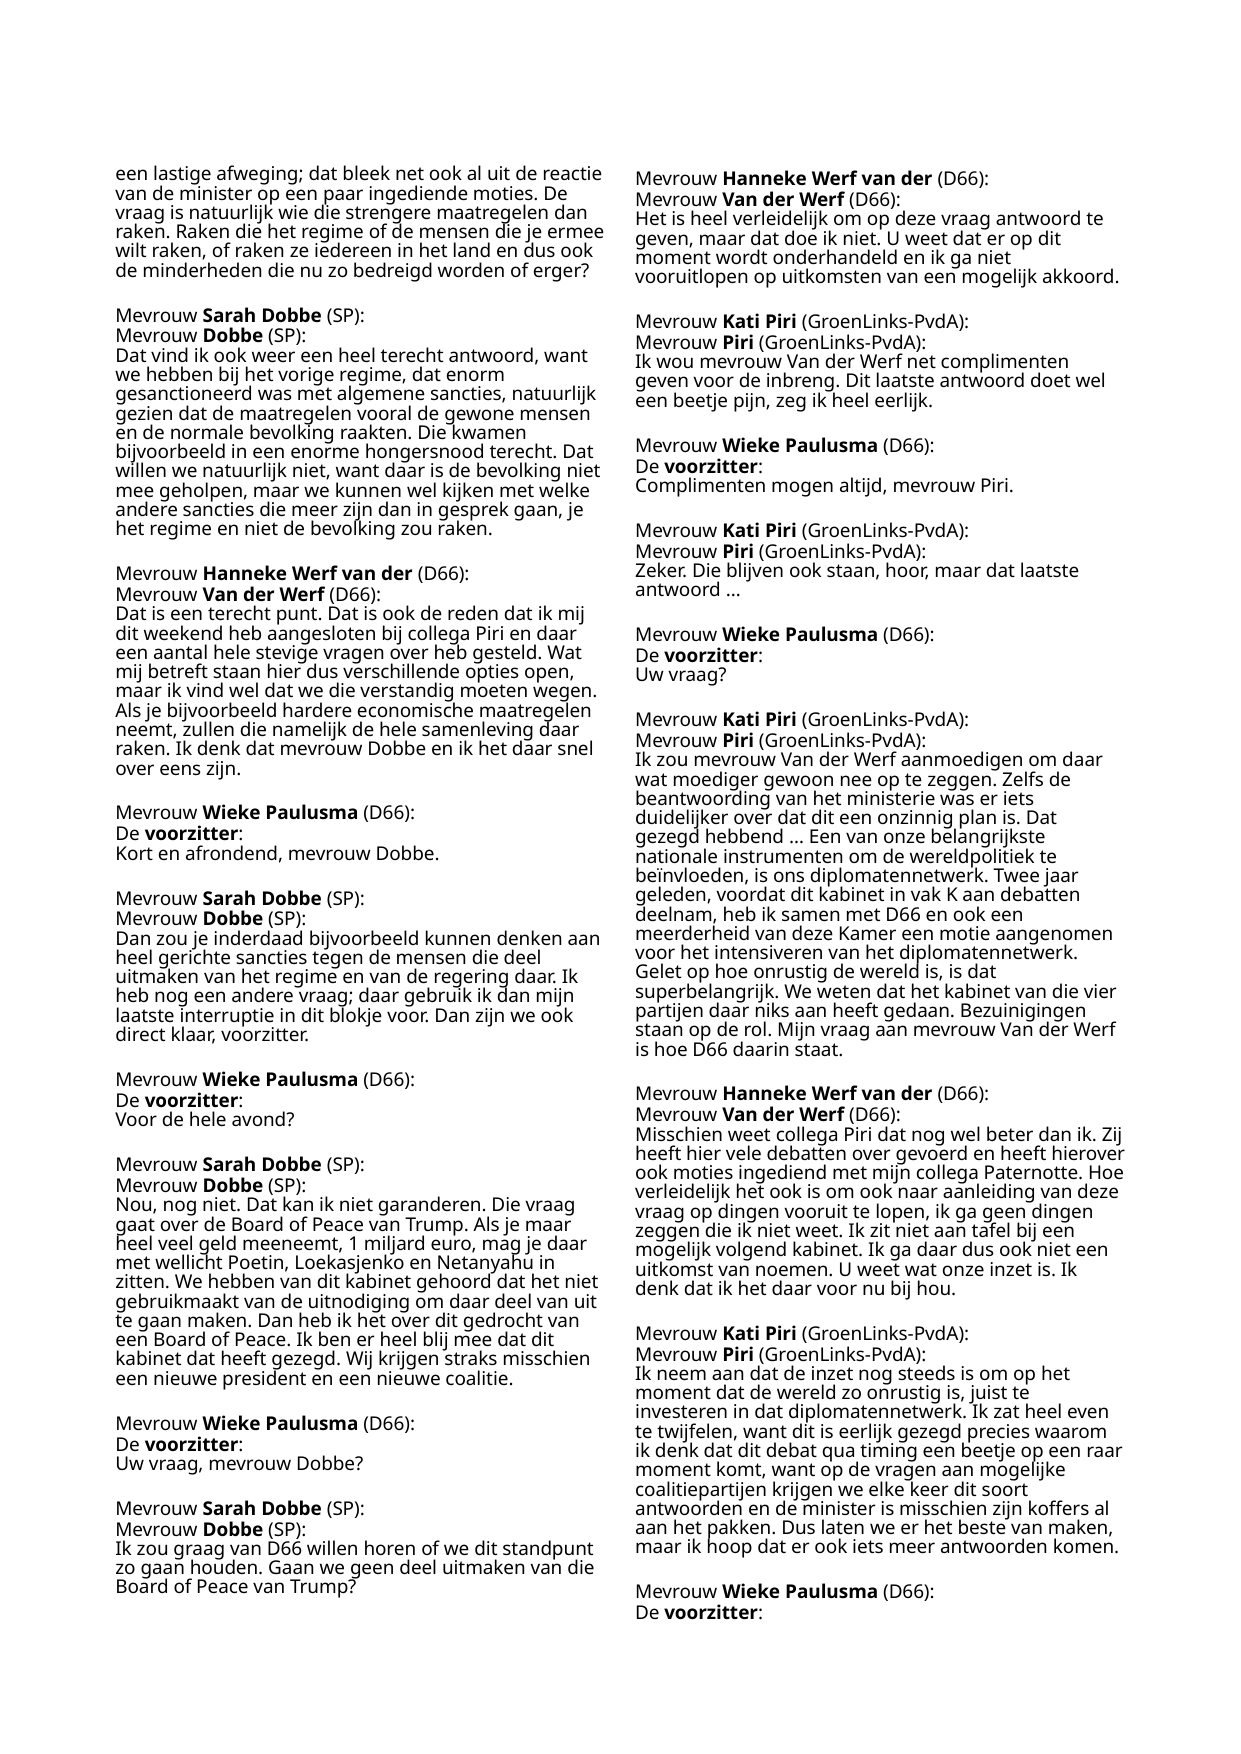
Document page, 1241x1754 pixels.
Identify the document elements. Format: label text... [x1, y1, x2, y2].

text Mevrouw Wieke Paulusma (D66): [635, 621, 1125, 647]
text Mevrouw Hanneke Werf van der (D66): [635, 1081, 1125, 1106]
text Mevrouw Sarah Dobbe (SP): [115, 302, 605, 327]
text Mevrouw Piri (GroenLinks-PvdA): [635, 543, 1125, 562]
text Dat vind ik ook weer een heel terecht antwoord, want we hebben bij het vorige regime, dat enorm gesanctioneerd was met algemene sancties, natuurlijk gezien dat de maatregelen vooral de gewone mensen en de normale bevolking raakten. Die kwamen bijvoorbeeld in een enorme hongersnood terecht. Dat willen we natuurlijk niet, want daar is de bevolking niet mee geholpen, maar we kunnen wel kijken met welke andere sancties die meer zijn dan in gesprek gaan, je het regime en niet de bevolking zou raken. [115, 347, 605, 539]
text Mevrouw Dobbe (SP): [115, 327, 605, 347]
text Ik neem aan dat de inzet nog steeds is om op het moment dat de wereld zo onrustig is, juist te investeren in dat diplomatennetwerk. Ik zat heel even te twijfelen, want dit is eerlijk gezegd precies waarom ik denk dat dit debat qua timing een beetje op een raar moment komt, want op de vragen aan mogelijke coalitiepartijen krijgen we elke keer dit soort antwoorden en de minister is misschien zijn koffers al aan het pakken. Dus laten we er het beste van maken, maar ik hoop dat er ook iets meer antwoorden komen. [635, 1365, 1125, 1558]
text Complimenten mogen altijd, mevrouw Piri. [635, 477, 1125, 496]
text Uw vraag? [635, 666, 1125, 686]
text Mevrouw Piri (GroenLinks-PvdA): [635, 732, 1125, 751]
text Mevrouw Kati Piri (GroenLinks-PvdA): [635, 706, 1125, 732]
text Voor de hele avond? [115, 1111, 605, 1130]
text Mevrouw Wieke Paulusma (D66): [635, 432, 1125, 458]
text Zeker. Die blijven ook staan, hoor, maar dat laatste antwoord … [635, 562, 1125, 601]
text Uw vraag, mevrouw Dobbe? [115, 1455, 605, 1474]
text Mevrouw Hanneke Werf van der (D66): [115, 560, 605, 586]
text Ik zou mevrouw Van der Werf aanmoedigen om daar wat moediger gewoon nee op te zeggen. Zelfs de beantwoording van het ministerie was er iets duidelijker over dat dit een onzinnig plan is. Dat gezegd hebbend … Een van onze belangrijkste nationale instrumenten om de wereldpolitiek te beïnvloeden, is ons diplomatennetwerk. Twee jaar geleden, voordat dit kabinet in vak K aan debatten deelnam, heb ik samen met D66 en ook een meerderheid van deze Kamer een motie aangenomen voor het intensiveren van het diplomatennetwerk. Gelet op hoe onrustig de wereld is, is dat superbelangrijk. We weten dat het kabinet van die vier partijen daar niks aan heeft gedaan. Bezuinigingen staan op de rol. Mijn vraag aan mevrouw Van der Werf is hoe D66 daarin staat. [635, 751, 1125, 1060]
text Ik zou graag van D66 willen horen of we dit standpunt zo gaan houden. Gaan we geen deel uitmaken van die Board of Peace van Trump? [115, 1540, 605, 1598]
text De voorzitter: [635, 1604, 1125, 1623]
text Misschien weet collega Piri dat nog wel beter dan ik. Zij heeft hier vele debatten over gevoerd en heeft hierover ook moties ingediend met mijn collega Paternotte. Hoe verleidelijk het ook is om ook naar aanleiding van deze vraag op dingen vooruit te lopen, ik ga geen dingen zeggen die ik niet weet. Ik zit niet aan tafel bij een mogelijk volgend kabinet. Ik ga daar dus ook niet een uitkomst van noemen. U weet wat onze inzet is. Ik denk dat ik het daar voor nu bij hou. [635, 1126, 1125, 1299]
text Mevrouw Wieke Paulusma (D66): [115, 1410, 605, 1436]
text De voorzitter: [635, 647, 1125, 666]
text Mevrouw Kati Piri (GroenLinks-PvdA): [635, 308, 1125, 334]
text Nou, nog niet. Dat kan ik niet garanderen. Die vraag gaat over de Board of Peace van Trump. Als je maar heel veel geld meeneemt, 1 miljard euro, mag je daar met wellicht Poetin, Loekasjenko en Netanyahu in zitten. We hebben van dit kabinet gehoord dat het niet gebruikmaakt van de uitnodiging om daar deel van uit te gaan maken. Dan heb ik het over dit gedrocht van een Board of Peace. Ik ben er heel blij mee dat dit kabinet dat heeft gezegd. Wij krijgen straks misschien een nieuwe president en een nieuwe coalitie. [115, 1196, 605, 1389]
text Mevrouw Kati Piri (GroenLinks-PvdA): [635, 1320, 1125, 1346]
text Het is heel verleidelijk om op deze vraag antwoord te geven, maar dat doe ik niet. U weet dat er op dit moment wordt onderhandeld en ik ga niet vooruitlopen op uitkomsten van een mogelijk akkoord. [635, 210, 1125, 287]
text De voorzitter: [115, 1436, 605, 1455]
text Mevrouw Dobbe (SP): [115, 1521, 605, 1540]
text De voorzitter: [115, 1092, 605, 1111]
text Mevrouw Dobbe (SP): [115, 1177, 605, 1196]
text Mevrouw Wieke Paulusma (D66): [635, 1578, 1125, 1604]
text Dan zou je inderdaad bijvoorbeeld kunnen denken aan heel gerichte sancties tegen de mensen die deel uitmaken van het regime en van de regering daar. Ik heb nog een andere vraag; daar gebruik ik dan mijn laatste interruptie in dit blokje voor. Dan zijn we ook direct klaar, voorzitter. [115, 930, 605, 1045]
text Mevrouw Dobbe (SP): [115, 910, 605, 930]
text Mevrouw Van der Werf (D66): [635, 191, 1125, 210]
text Mevrouw Sarah Dobbe (SP): [115, 1495, 605, 1521]
text Mevrouw Sarah Dobbe (SP): [115, 885, 605, 910]
text Mevrouw Kati Piri (GroenLinks-PvdA): [635, 517, 1125, 543]
text Mevrouw Piri (GroenLinks-PvdA): [635, 1346, 1125, 1365]
text Mevrouw Sarah Dobbe (SP): [115, 1151, 605, 1177]
text Dat is een terecht punt. Dat is ook de reden dat ik mij dit weekend heb aangesloten bij collega Piri en daar een aantal hele stevige vragen over heb gesteld. Wat mij betreft staan hier dus verschillende opties open, maar ik vind wel dat we die verstandig moeten wegen. Als je bijvoorbeeld hardere economische maatregelen neemt, zullen die namelijk de hele samenleving daar raken. Ik denk dat mevrouw Dobbe en ik het daar snel over eens zijn. [115, 605, 605, 779]
text Mevrouw Wieke Paulusma (D66): [115, 1066, 605, 1092]
text een lastige afweging; dat bleek net ook al uit de reactie van de minister op een paar ingediende moties. De vraag is natuurlijk wie die strengere maatregelen dan raken. Raken die het regime of de mensen die je ermee wilt raken, of raken ze iedereen in het land en dus ook de minderheden die nu zo bedreigd worden of erger? [115, 165, 605, 281]
text Mevrouw Van der Werf (D66): [635, 1106, 1125, 1126]
text Mevrouw Van der Werf (D66): [115, 586, 605, 605]
text Mevrouw Piri (GroenLinks-PvdA): [635, 334, 1125, 353]
text Ik wou mevrouw Van der Werf net complimenten geven voor de inbreng. Dit laatste antwoord doet wel een beetje pijn, zeg ik heel eerlijk. [635, 353, 1125, 411]
text De voorzitter: [115, 825, 605, 844]
text De voorzitter: [635, 458, 1125, 477]
text Mevrouw Hanneke Werf van der (D66): [635, 165, 1125, 191]
text Kort en afrondend, mevrouw Dobbe. [115, 844, 605, 864]
text Mevrouw Wieke Paulusma (D66): [115, 799, 605, 825]
